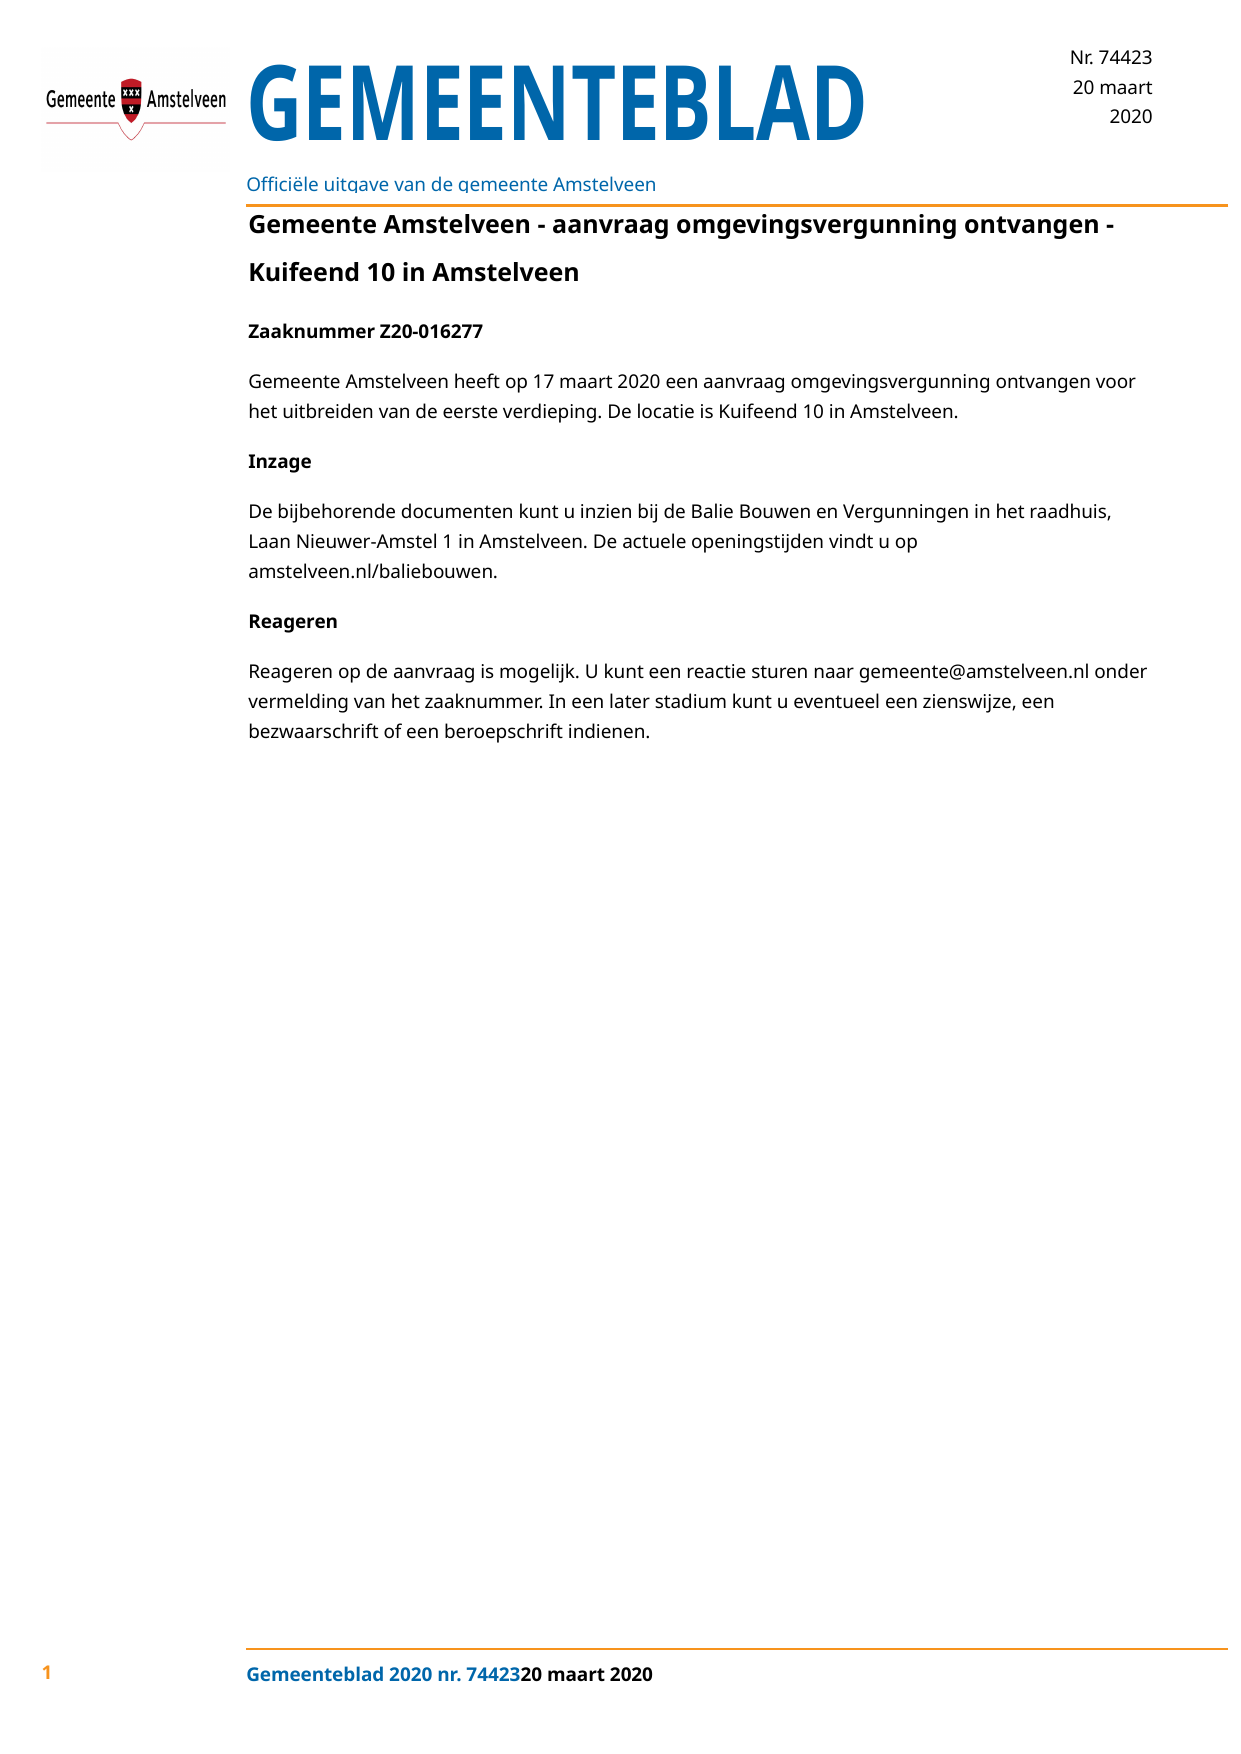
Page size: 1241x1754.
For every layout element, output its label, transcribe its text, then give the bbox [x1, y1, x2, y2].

text Gemeente Amstelveen heeft op 17 maart 2020 een aanvraag omgevingsvergunning ontvangen voor het uitbreiden van de eerste verdieping. De locatie is Kuifeend 10 in Amstelveen. [248, 368, 1152, 424]
picture [41, 47, 231, 172]
text Reageren op de aanvraag is mogelijk. U kunt een reactie sturen naar gemeente@amstelveen.nl onder vermelding van het zaaknummer. In een later stadium kunt u eventueel een zienswijze, een bezwaarschrift of een beroepschrift indienen. [248, 659, 1152, 744]
text Inzage [248, 448, 1152, 474]
text Gemeente Amstelveen - aanvraag omgevingsvergunning ontvangen - Kuifeend 10 in Amstelveen [248, 207, 1152, 288]
text De bijbehorende documenten kunt u inzien bij de Balie Bouwen en Vergunningen in het raadhuis, Laan Nieuwer-Amstel 1 in Amstelveen. De actuele openingstijden vindt u op amstelveen.nl/baliebouwen. [248, 499, 1152, 584]
text Reageren [248, 608, 1152, 634]
text Zaaknummer Z20-016277 [248, 318, 1152, 344]
